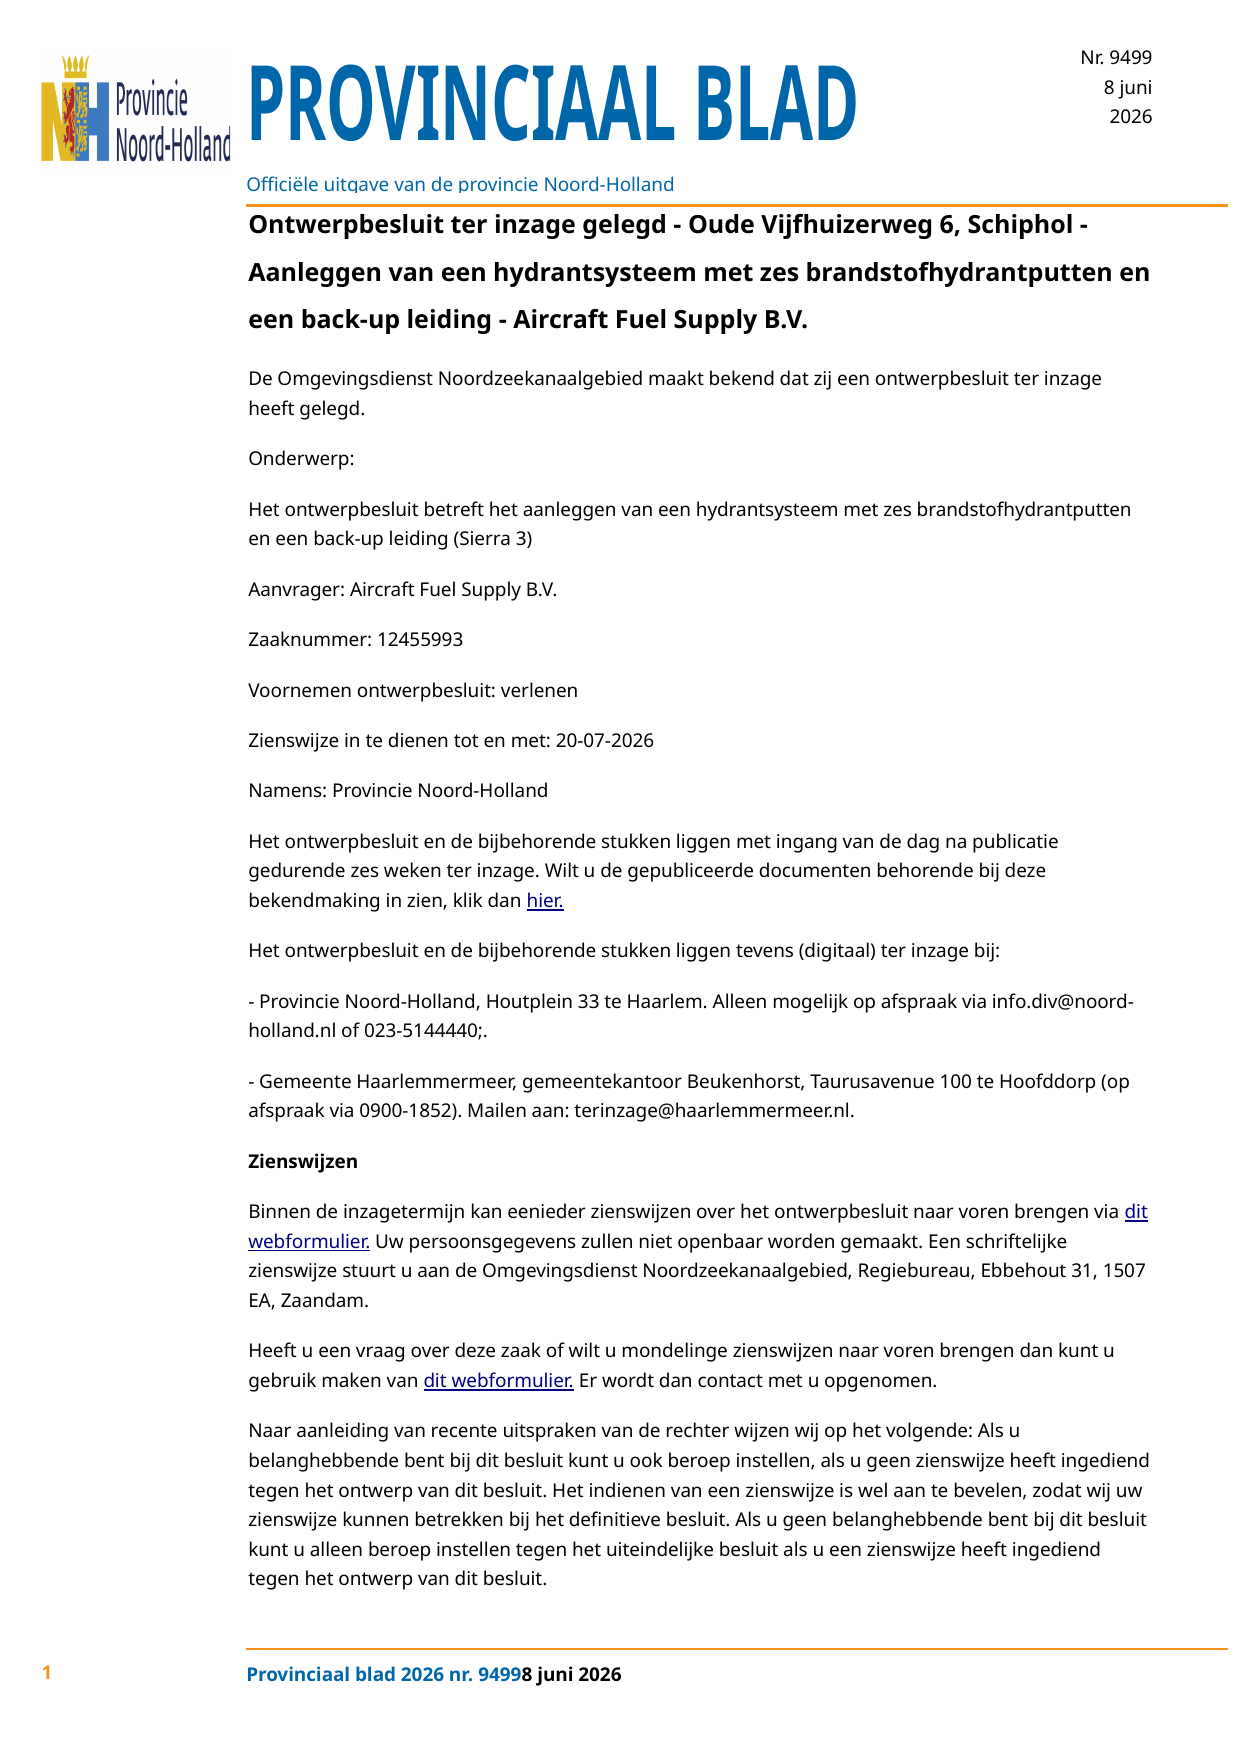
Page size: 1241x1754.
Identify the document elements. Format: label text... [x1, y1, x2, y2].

text Heeft u een vraag over deze zaak of wilt u mondelinge zienswijzen naar voren brengen dan kunt u gebruik maken van dit webformulier. Er wordt dan contact met u opgenomen. [248, 1338, 1152, 1393]
text Zienswijzen [248, 1148, 1152, 1174]
text Het ontwerpbesluit en de bijbehorende stukken liggen met ingang van de dag na publicatie gedurende zes weken ter inzage. Wilt u de gepubliceerde documenten behorende bij deze bekendmaking in zien, klik dan hier. [248, 828, 1152, 913]
text Zienswijze in te dienen tot en met: 20-07-2026 [248, 727, 1152, 753]
text - Provincie Noord-Holland, Houtplein 33 te Haarlem. Alleen mogelijk op afspraak via info.div@noord-holland.nl of 023-5144440;. [248, 988, 1152, 1043]
text Zaaknummer: 12455993 [248, 626, 1152, 652]
text Naar aanleiding van recente uitspraken van de rechter wijzen wij op het volgende: Als u belanghebbende bent bij dit besluit kunt u ook beroep instellen, als u geen zienswijze heeft ingediend tegen het ontwerp van dit besluit. Het indienen van een zienswijze is wel aan te bevelen, zodat wij uw zienswijze kunnen betrekken bij het definitieve besluit. Als u geen belanghebbende bent bij dit besluit kunt u alleen beroep instellen tegen het uiteindelijke besluit als u een zienswijze heeft ingediend tegen het ontwerp van dit besluit. [248, 1418, 1152, 1591]
text Binnen de inzagetermijn kan eenieder zienswijzen over het ontwerpbesluit naar voren brengen via dit webformulier. Uw persoonsgegevens zullen niet openbaar worden gemaakt. Een schriftelijke zienswijze stuurt u aan de Omgevingsdienst Noordzeekanaalgebied, Regiebureau, Ebbehout 31, 1507 EA, Zaandam. [248, 1198, 1152, 1313]
text Onderwerp: [248, 446, 1152, 471]
text Het ontwerpbesluit betreft het aanleggen van een hydrantsysteem met zes brandstofhydrantputten en een back-up leiding (Sierra 3) [248, 496, 1152, 551]
picture [41, 47, 231, 172]
text Het ontwerpbesluit en de bijbehorende stukken liggen tevens (digitaal) ter inzage bij: [248, 938, 1152, 963]
text Ontwerpbesluit ter inzage gelegd - Oude Vijfhuizerweg 6, Schiphol - Aanleggen van een hydrantsysteem met zes brandstofhydrantputten en een back-up leiding - Aircraft Fuel Supply B.V. [248, 207, 1152, 336]
text - Gemeente Haarlemmermeer, gemeentekantoor Beukenhorst, Taurusavenue 100 te Hoofddorp (op afspraak via 0900-1852). Mailen aan: terinzage@haarlemmermeer.nl. [248, 1068, 1152, 1123]
text De Omgevingsdienst Noordzeekanaalgebied maakt bekend dat zij een ontwerpbesluit ter inzage heeft gelegd. [248, 366, 1152, 421]
text Aanvrager: Aircraft Fuel Supply B.V. [248, 576, 1152, 602]
text Voornemen ontwerpbesluit: verlenen [248, 677, 1152, 702]
text Namens: Provincie Noord-Holland [248, 778, 1152, 803]
